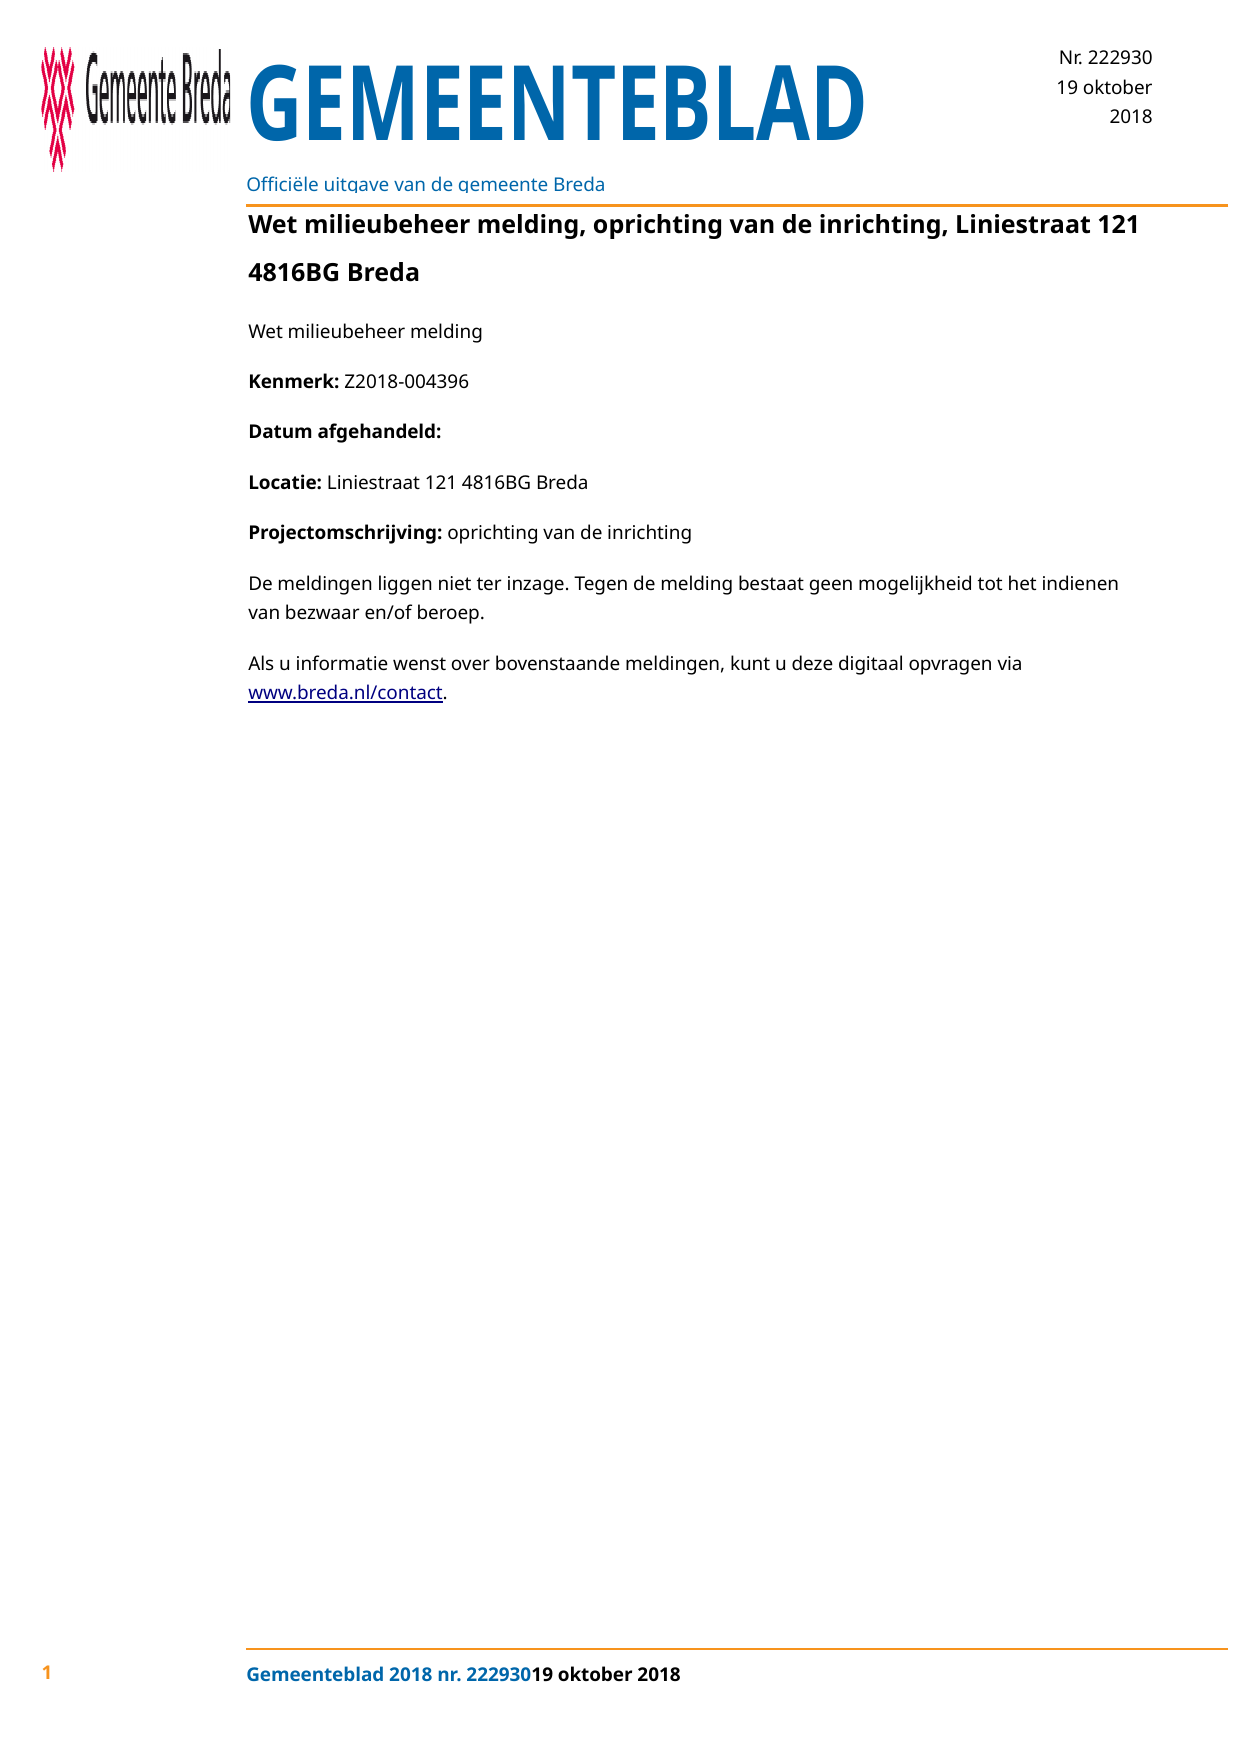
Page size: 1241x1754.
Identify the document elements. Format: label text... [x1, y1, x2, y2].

text Datum afgehandeld: [248, 419, 1152, 444]
picture [41, 47, 231, 172]
text Als u informatie wenst over bovenstaande meldingen, kunt u deze digitaal opvragen via www.breda.nl/contact. [248, 650, 1152, 705]
text Projectomschrijving: oprichting van de inrichting [248, 519, 1152, 545]
text De meldingen liggen niet ter inzage. Tegen de melding bestaat geen mogelijkheid tot het indienen van bezwaar en/of beroep. [248, 570, 1152, 625]
text Locatie: Liniestraat 121 4816BG Breda [248, 469, 1152, 495]
text Kenmerk: Z2018-004396 [248, 368, 1152, 394]
text Wet milieubeheer melding [248, 318, 1152, 344]
text Wet milieubeheer melding, oprichting van de inrichting, Liniestraat 121 4816BG Breda [248, 207, 1152, 288]
